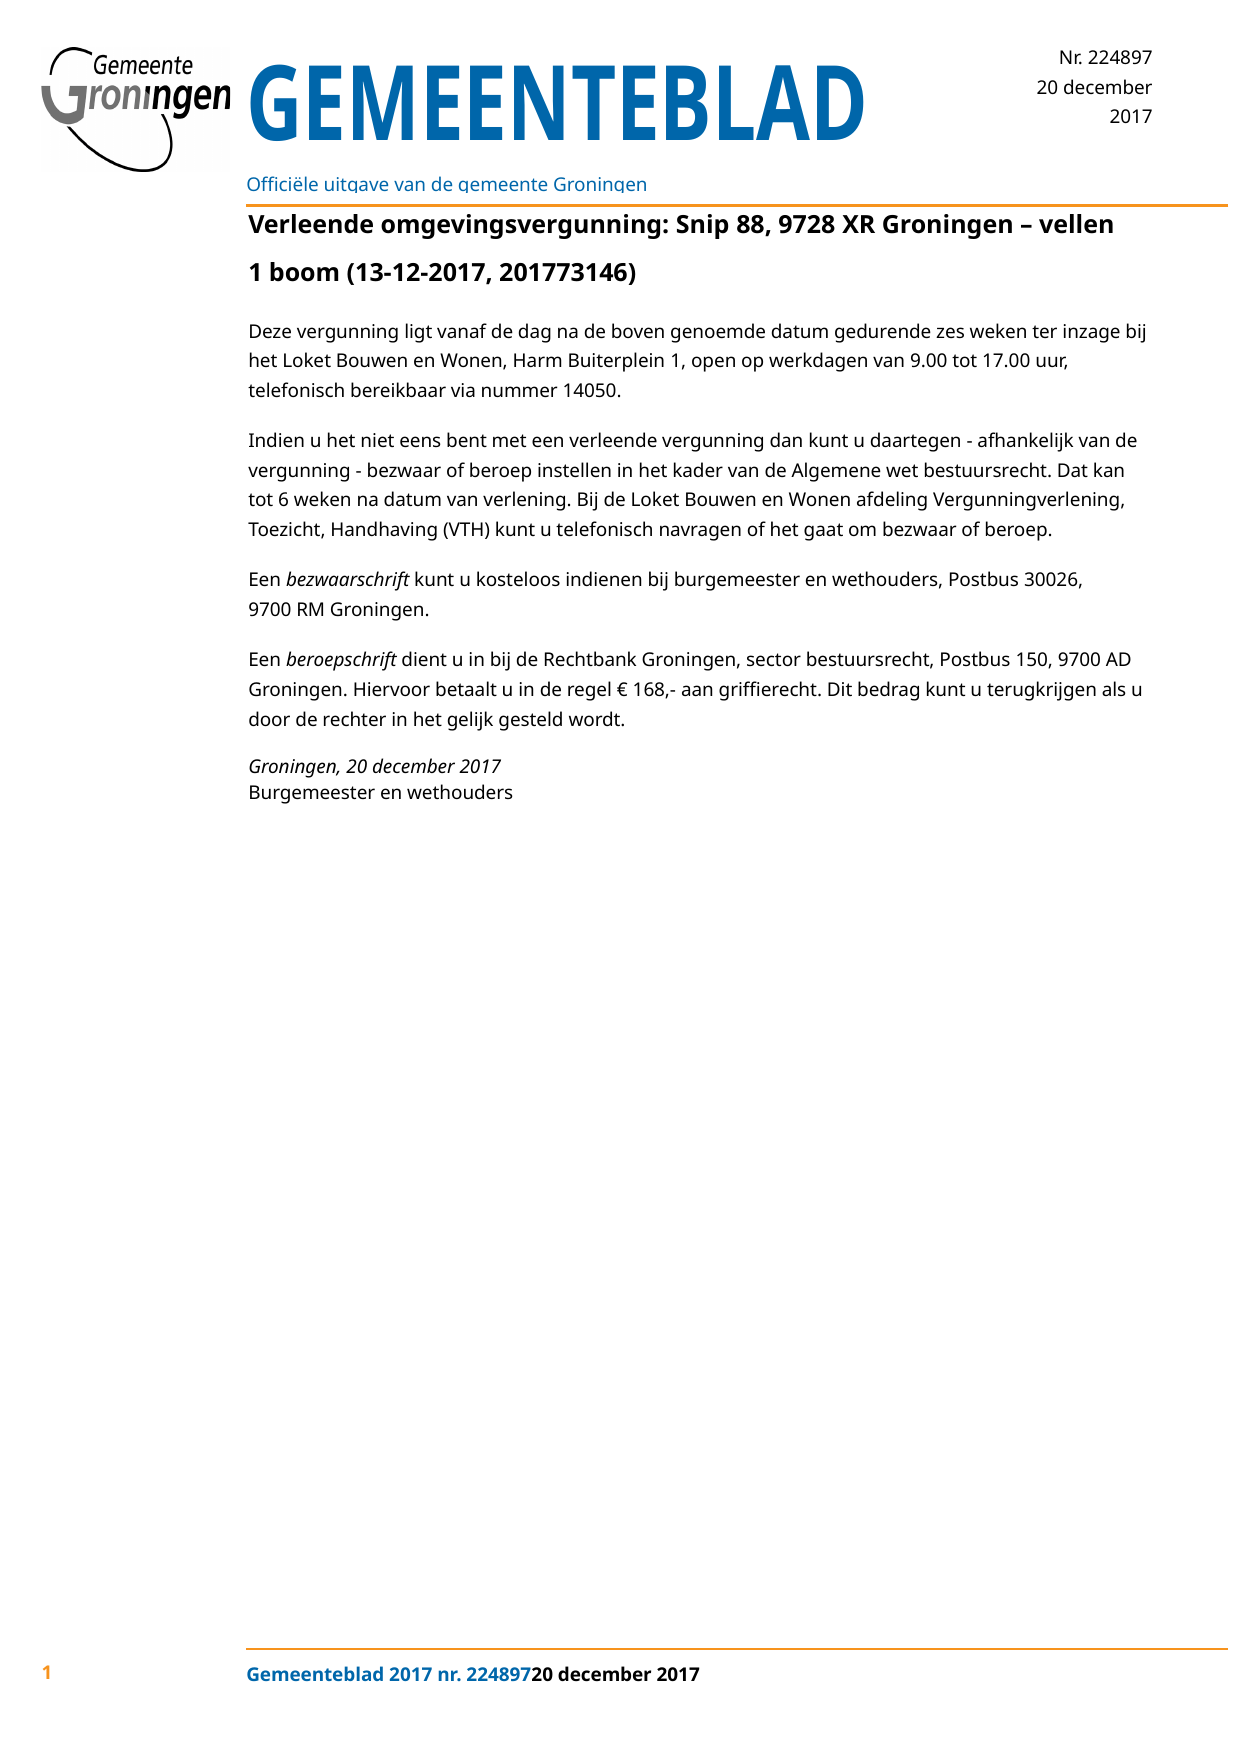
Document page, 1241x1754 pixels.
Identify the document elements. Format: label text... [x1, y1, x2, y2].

text Groningen, 20 december 2017 [248, 754, 1152, 779]
text Indien u het niet eens bent met een verleende vergunning dan kunt u daartegen - afhankelijk van de vergunning - bezwaar of beroep instellen in het kader van de Algemene wet bestuursrecht. Dat kan tot 6 weken na datum van verlening. Bij de Loket Bouwen en Wonen afdeling Vergunningverlening, Toezicht, Handhaving (VTH) kunt u telefonisch navragen of het gaat om bezwaar of beroep. [248, 427, 1152, 542]
text Verleende omgevingsvergunning: Snip 88, 9728 XR Groningen – vellen 1 boom (13-12-2017, 201773146) [248, 207, 1152, 288]
text Een bezwaarschrift kunt u kosteloos indienen bij burgemeester en wethouders, Postbus 30026, 9700 RM Groningen. [248, 567, 1152, 622]
text Deze vergunning ligt vanaf de dag na de boven genoemde datum gedurende zes weken ter inzage bij het Loket Bouwen en Wonen, Harm Buiterplein 1, open op werkdagen van 9.00 tot 17.00 uur, telefonisch bereikbaar via nummer 14050. [248, 318, 1152, 403]
text Burgemeester en wethouders [248, 779, 1152, 805]
picture [41, 47, 231, 172]
text Een beroepschrift dient u in bij de Rechtbank Groningen, sector bestuursrecht, Postbus 150, 9700 AD Groningen. Hiervoor betaalt u in de regel € 168,- aan griffierecht. Dit bedrag kunt u terugkrijgen als u door de rechter in het gelijk gesteld wordt. [248, 647, 1152, 732]
